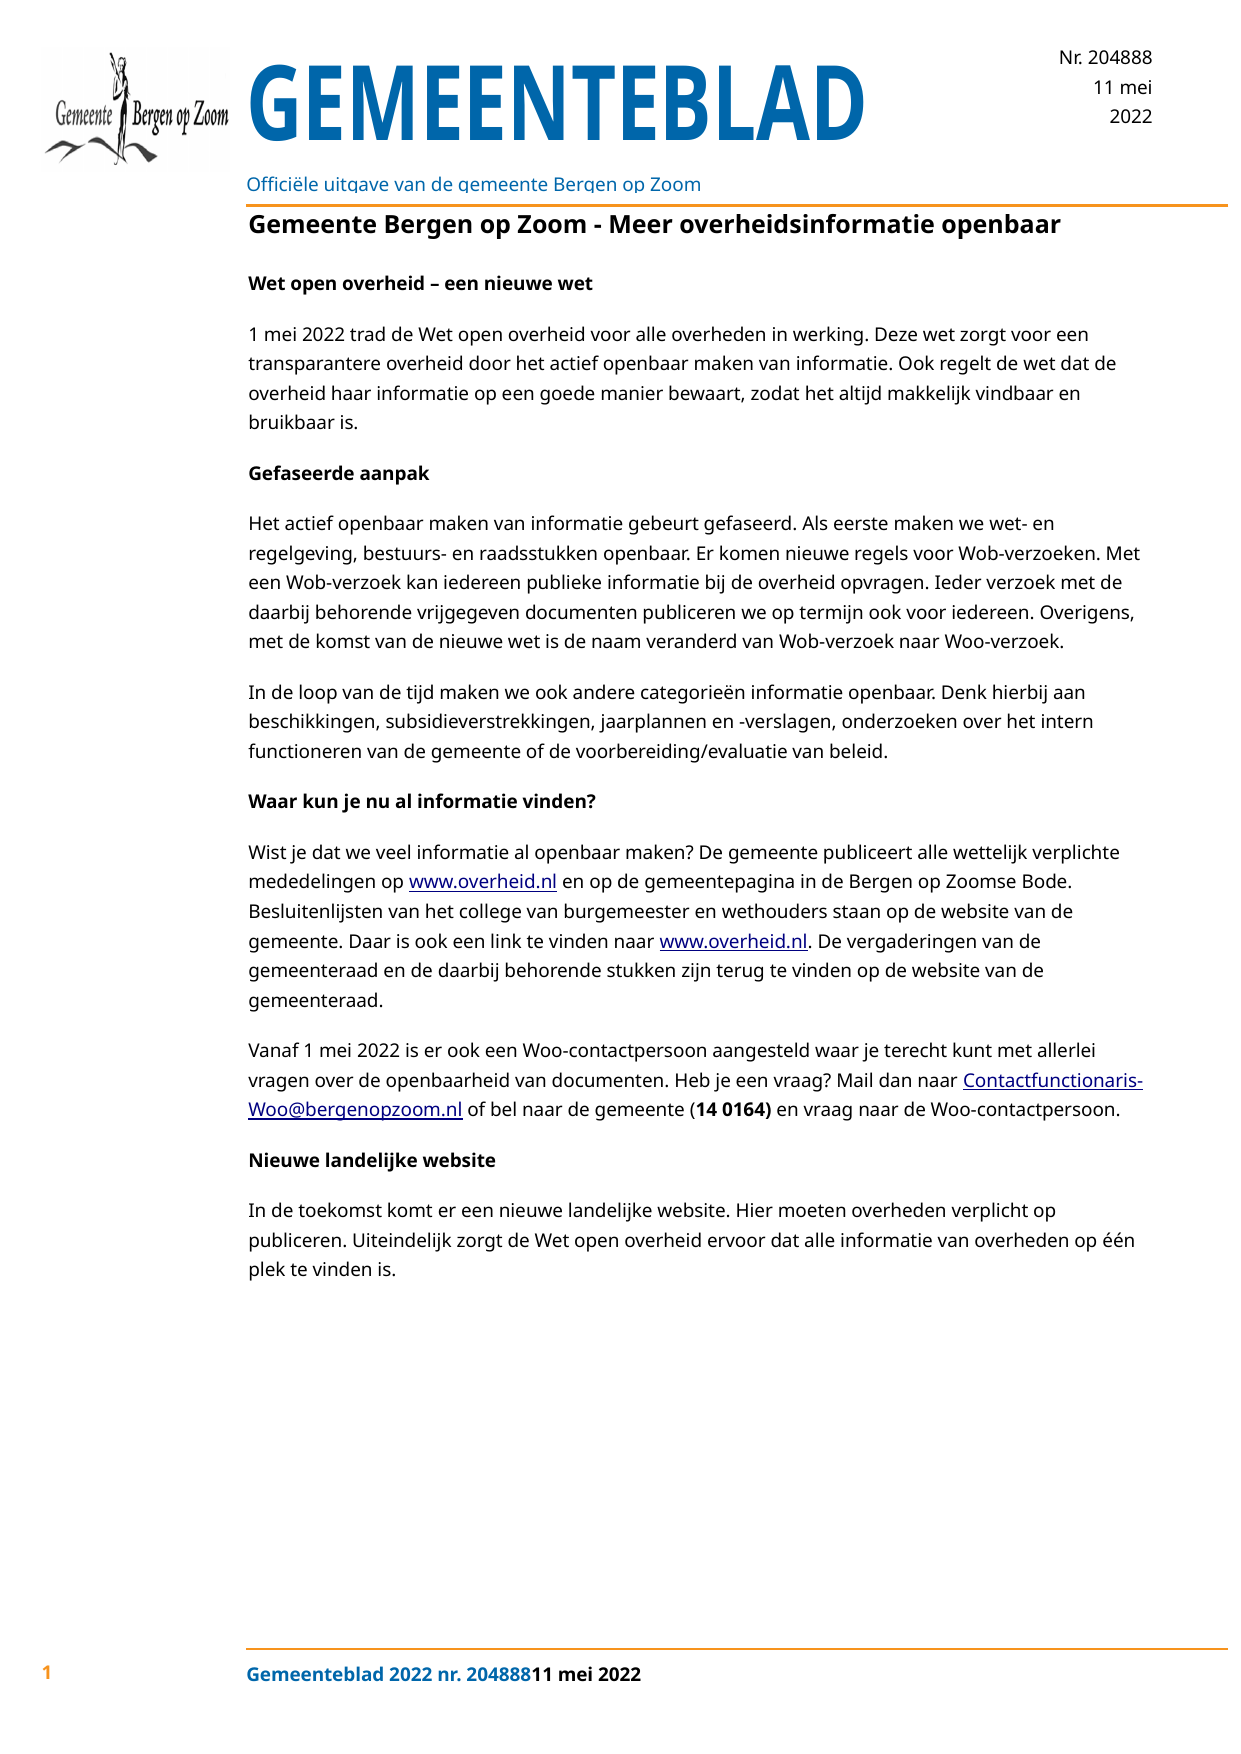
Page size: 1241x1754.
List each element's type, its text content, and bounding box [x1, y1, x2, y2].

text Gemeente Bergen op Zoom - Meer overheidsinformatie openbaar [248, 207, 1152, 241]
text Nieuwe landelijke website [248, 1147, 1152, 1173]
text Vanaf 1 mei 2022 is er ook een Woo-contactpersoon aangesteld waar je terecht kunt met allerlei vragen over de openbaarheid van documenten. Heb je een vraag? Mail dan naar Contactfunctionaris-Woo@bergenopzoom.nl of bel naar de gemeente (14 0164) en vraag naar de Woo-contactpersoon. [248, 1037, 1152, 1122]
text Waar kun je nu al informatie vinden? [248, 789, 1152, 814]
text 1 mei 2022 trad de Wet open overheid voor alle overheden in werking. Deze wet zorgt voor een transparantere overheid door het actief openbaar maken van informatie. Ook regelt de wet dat de overheid haar informatie op een goede manier bewaart, zodat het altijd makkelijk vindbaar en bruikbaar is. [248, 321, 1152, 435]
text Gefaseerde aanpak [248, 460, 1152, 486]
text In de loop van de tijd maken we ook andere categorieën informatie openbaar. Denk hierbij aan beschikkingen, subsidieverstrekkingen, jaarplannen en -verslagen, onderzoeken over het intern functioneren van de gemeente of de voorbereiding/evaluatie van beleid. [248, 679, 1152, 764]
text Wet open overheid – een nieuwe wet [248, 270, 1152, 296]
picture [41, 47, 231, 172]
text Wist je dat we veel informatie al openbaar maken? De gemeente publiceert alle wettelijk verplichte mededelingen op www.overheid.nl en op de gemeentepagina in de Bergen op Zoomse Bode. Besluitenlijsten van het college van burgemeester en wethouders staan op de website van de gemeente. Daar is ook een link te vinden naar www.overheid.nl. De vergaderingen van de gemeenteraad en de daarbij behorende stukken zijn terug te vinden op de website van de gemeenteraad. [248, 839, 1152, 1013]
text In de toekomst komt er een nieuwe landelijke website. Hier moeten overheden verplicht op publiceren. Uiteindelijk zorgt de Wet open overheid ervoor dat alle informatie van overheden op één plek te vinden is. [248, 1197, 1152, 1282]
text Het actief openbaar maken van informatie gebeurt gefaseerd. Als eerste maken we wet- en regelgeving, bestuurs- en raadsstukken openbaar. Er komen nieuwe regels voor Wob-verzoeken. Met een Wob-verzoek kan iedereen publieke informatie bij de overheid opvragen. Ieder verzoek met de daarbij behorende vrijgegeven documenten publiceren we op termijn ook voor iedereen. Overigens, met de komst van de nieuwe wet is de naam veranderd van Wob-verzoek naar Woo-verzoek. [248, 510, 1152, 654]
